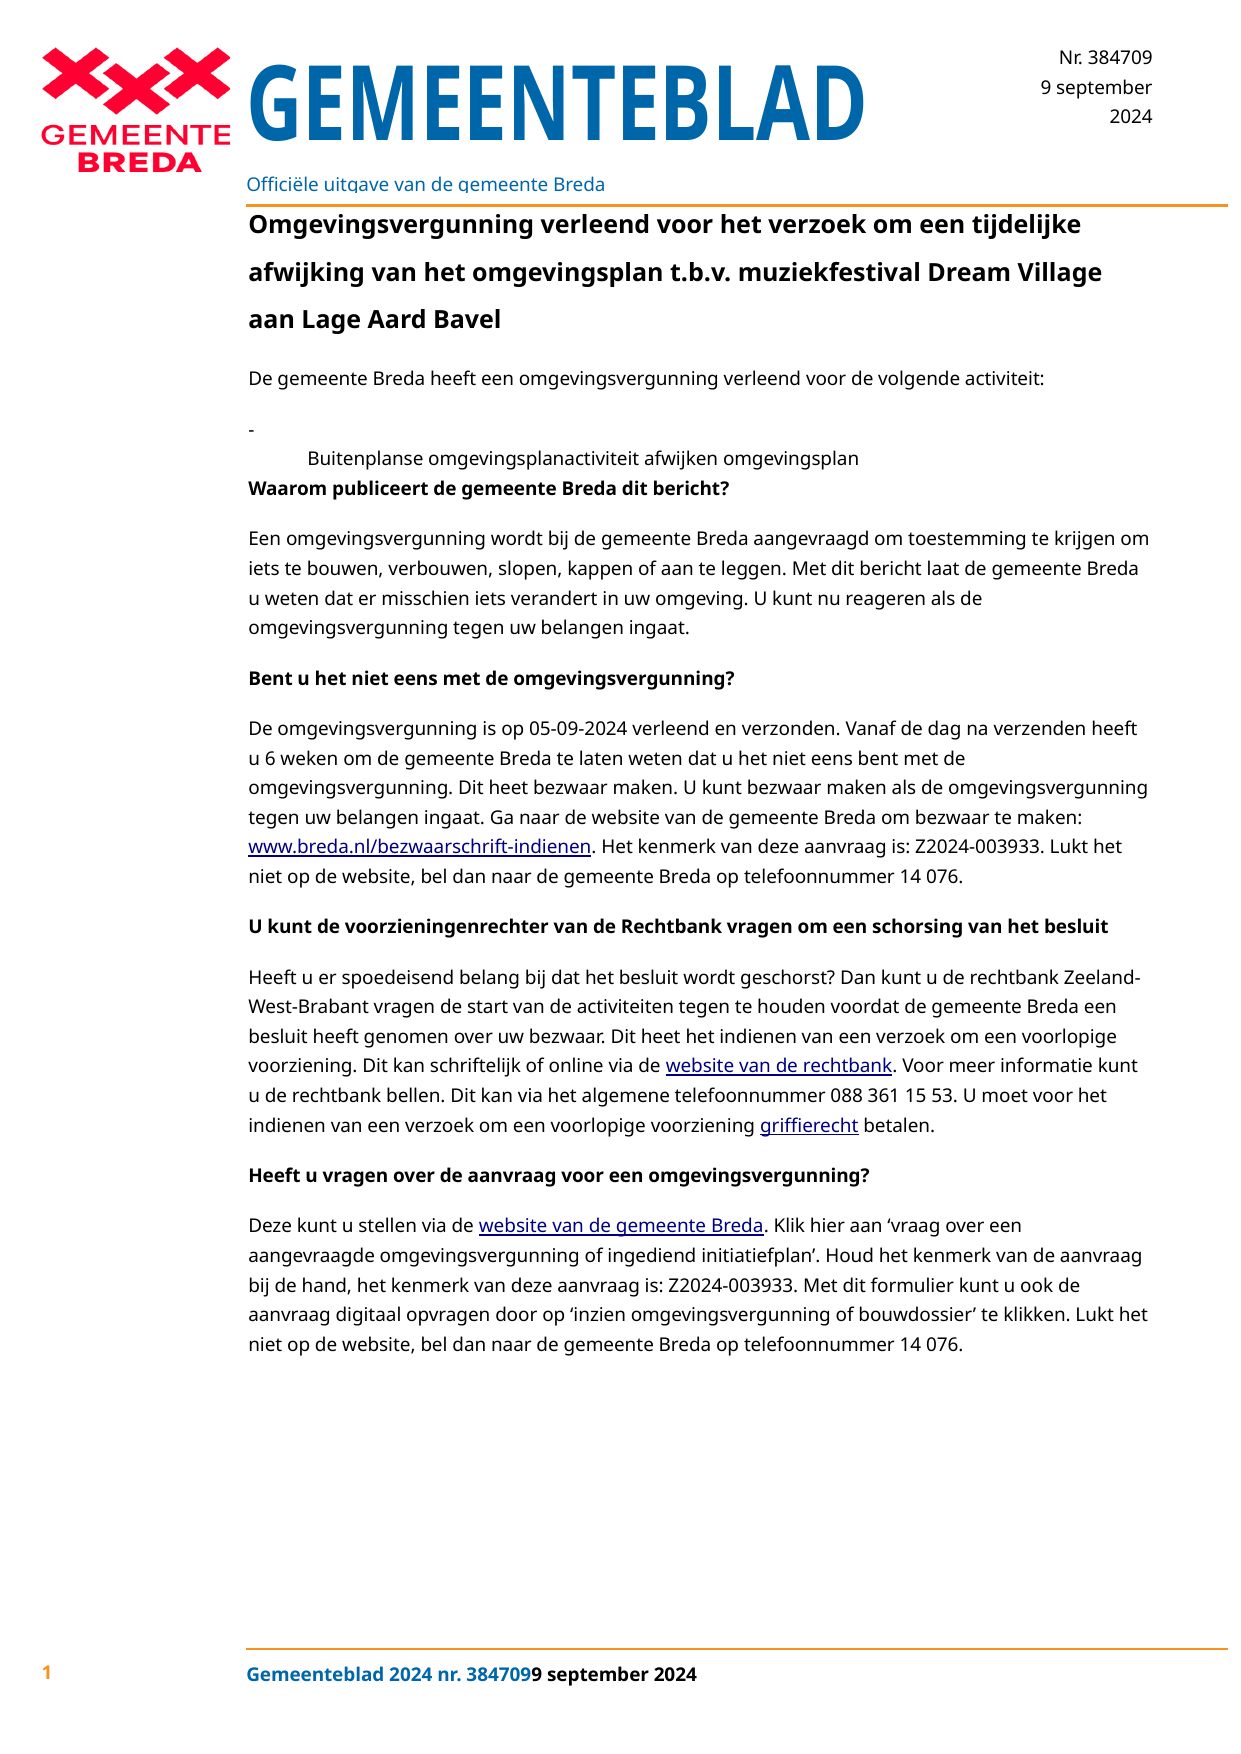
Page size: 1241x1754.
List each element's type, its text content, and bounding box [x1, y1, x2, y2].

text U kunt de voorzieningenrechter van de Rechtbank vragen om een schorsing van het besluit [248, 913, 1152, 939]
picture [41, 47, 231, 172]
text Bent u het niet eens met de omgevingsvergunning? [248, 665, 1152, 690]
text De omgevingsvergunning is op 05-09-2024 verleend en verzonden. Vanaf de dag na verzenden heeft u 6 weken om de gemeente Breda te laten weten dat u het niet eens bent met de omgevingsvergunning. Dit heet bezwaar maken. U kunt bezwaar maken als de omgevingsvergunning tegen uw belangen ingaat. Ga naar de website van de gemeente Breda om bezwaar te maken: www.breda.nl/bezwaarschrift-indienen. Het kenmerk van deze aanvraag is: Z2024-003933. Lukt het niet op de website, bel dan naar de gemeente Breda op telefoonnummer 14 076. [248, 715, 1152, 889]
text Heeft u er spoedeisend belang bij dat het besluit wordt geschorst? Dan kunt u de rechtbank Zeeland-West-Brabant vragen de start van de activiteiten tegen te houden voordat de gemeente Breda een besluit heeft genomen over uw bezwaar. Dit heet het indienen van een verzoek om een voorlopige voorziening. Dit kan schriftelijk of online via de website van de rechtbank. Voor meer informatie kunt u de rechtbank bellen. Dit kan via het algemene telefoonnummer 088 361 15 53. U moet voor het indienen van een verzoek om een voorlopige voorziening griffierecht betalen. [248, 964, 1152, 1137]
text Waarom publiceert de gemeente Breda dit bericht? [248, 475, 1152, 501]
text Omgevingsvergunning verleend voor het verzoek om een tijdelijke afwijking van het omgevingsplan t.b.v. muziekfestival Dream Village aan Lage Aard Bavel [248, 207, 1152, 336]
text Deze kunt u stellen via de website van de gemeente Breda. Klik hier aan ‘vraag over een aangevraagde omgevingsvergunning of ingediend initiatiefplan’. Houd het kenmerk van de aanvraag bij de hand, het kenmerk van deze aanvraag is: Z2024-003933. Met dit formulier kunt u ook de aanvraag digitaal opvragen door op ‘inzien omgevingsvergunning of bouwdossier’ te klikken. Lukt het niet op de website, bel dan naar de gemeente Breda op telefoonnummer 14 076. [248, 1213, 1152, 1357]
text Een omgevingsvergunning wordt bij de gemeente Breda aangevraagd om toestemming te krijgen om iets te bouwen, verbouwen, slopen, kappen of aan te leggen. Met dit bericht laat de gemeente Breda u weten dat er misschien iets verandert in uw omgeving. U kunt nu reageren als de omgevingsvergunning tegen uw belangen ingaat. [248, 526, 1152, 640]
text De gemeente Breda heeft een omgevingsvergunning verleend voor de volgende activiteit: [248, 366, 1152, 391]
list Buitenplanse omgevingsplanactiviteit afwijken omgevingsplan [248, 446, 1152, 471]
text Heeft u vragen over de aanvraag voor een omgevingsvergunning? [248, 1162, 1152, 1188]
